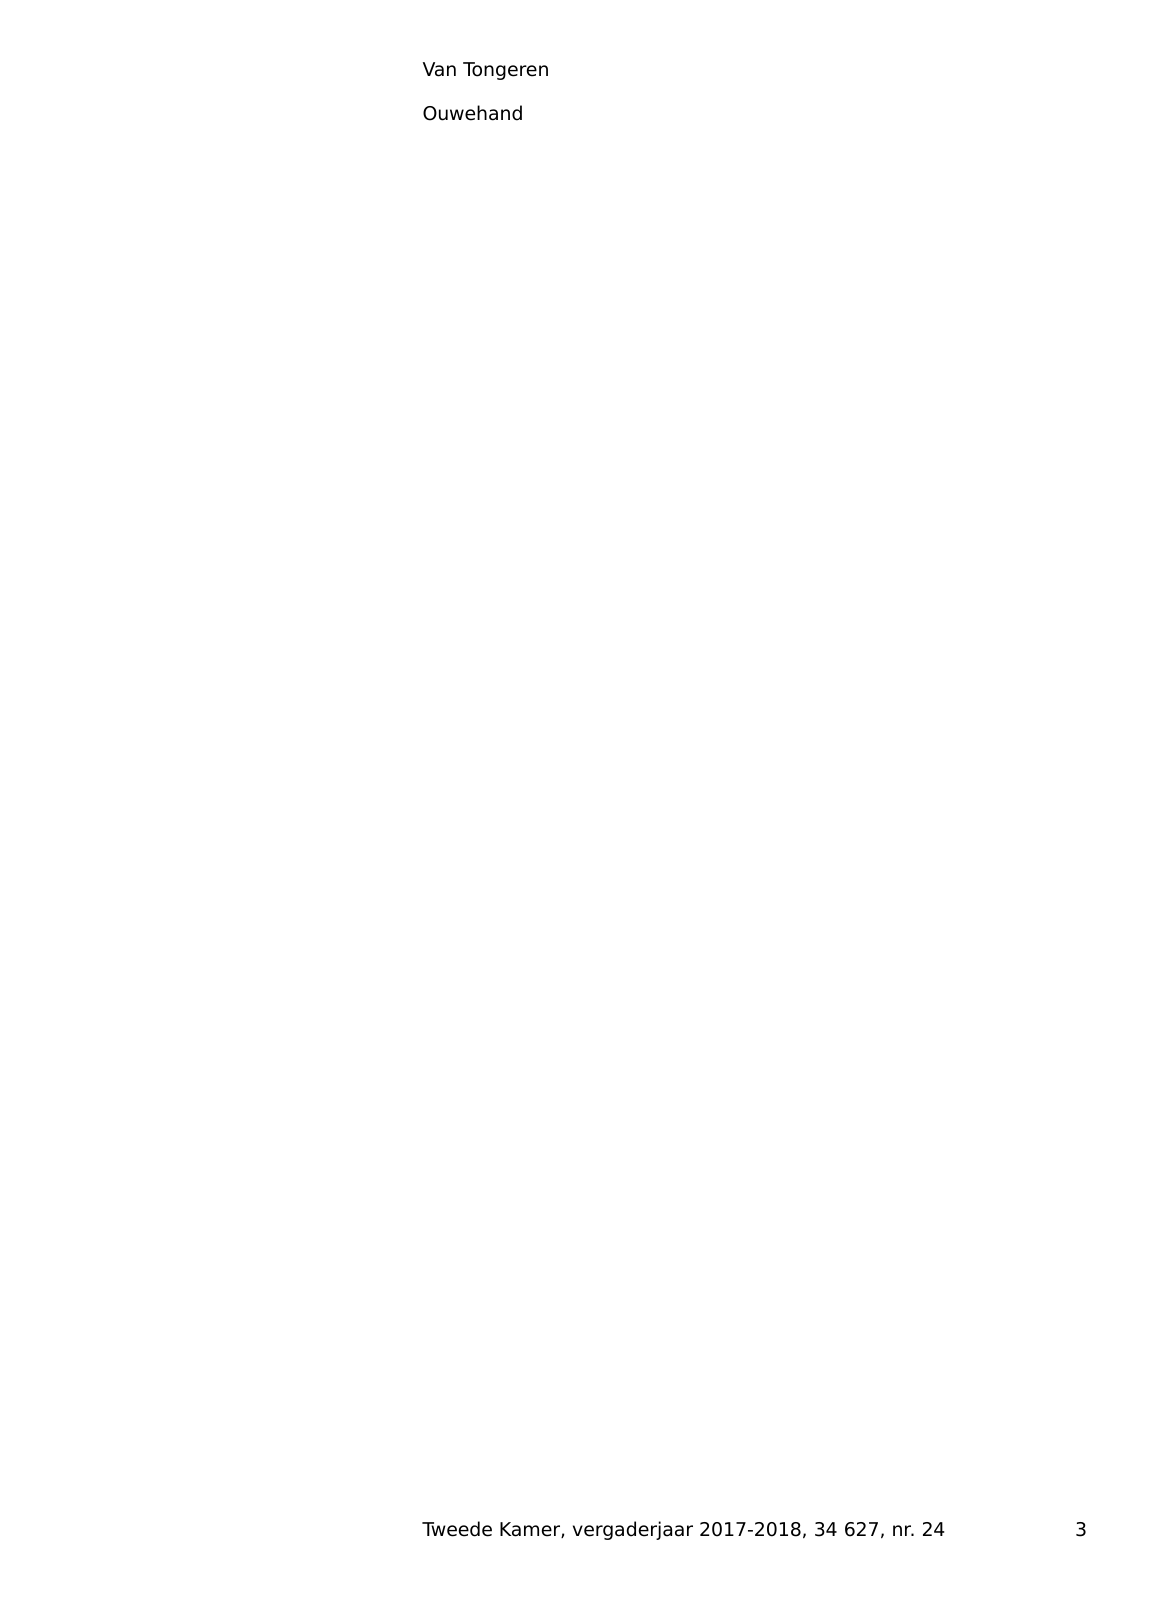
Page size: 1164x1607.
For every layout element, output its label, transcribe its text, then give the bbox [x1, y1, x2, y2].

text Van Tongeren Ouwehand [422, 59, 1087, 125]
